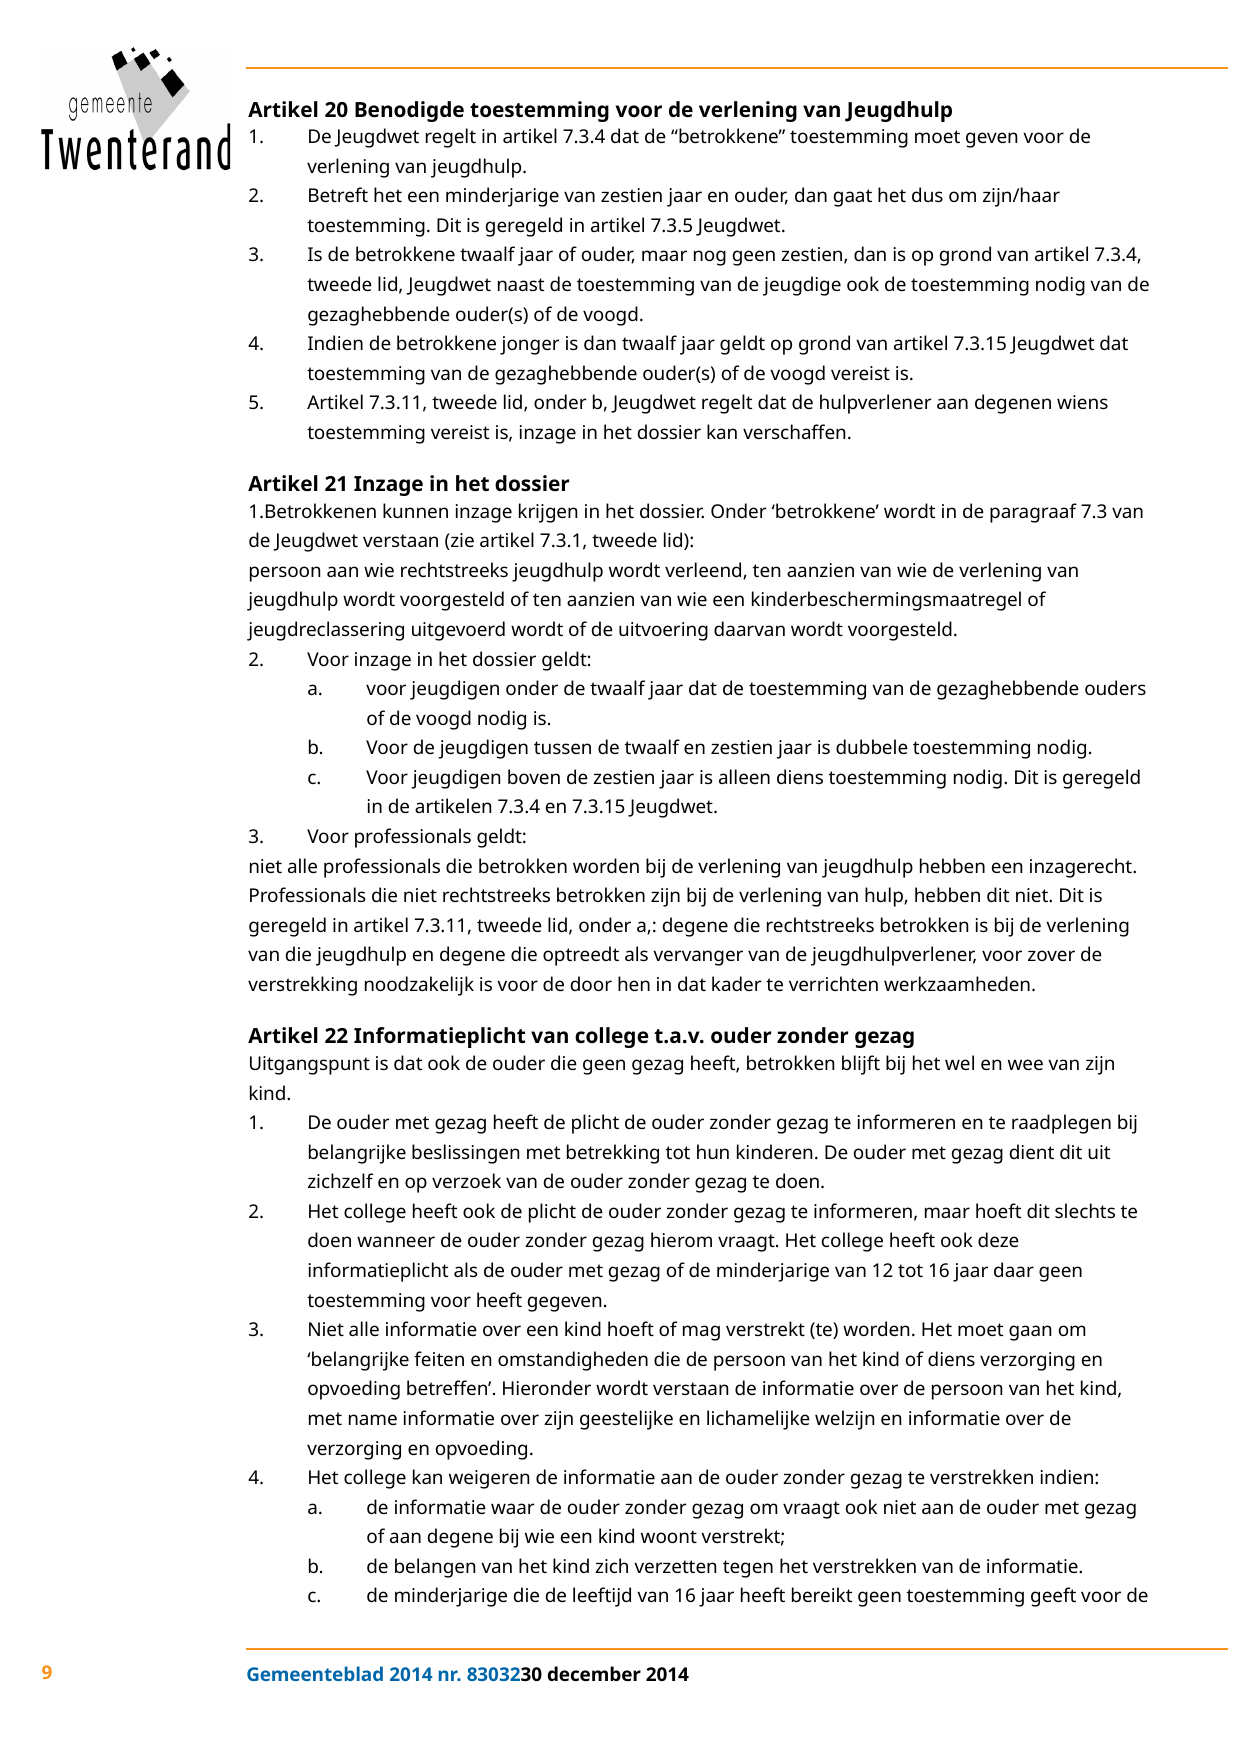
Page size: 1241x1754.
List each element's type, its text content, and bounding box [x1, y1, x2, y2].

picture [41, 47, 231, 172]
list Het college kan weigeren de informatie aan de ouder zonder gezag te verstrekken indien: [248, 1464, 1152, 1490]
list Voor inzage in het dossier geldt: [248, 646, 1152, 672]
list de informatie waar de ouder zonder gezag om vraagt ook niet aan de ouder met gezag of aan degene bij wie een kind woont verstrekt; [307, 1494, 1152, 1549]
text persoon aan wie rechtstreeks jeugdhulp wordt verleend, ten aanzien van wie de verlening van jeugdhulp wordt voorgesteld of ten aanzien van wie een kinderbeschermingsmaatregel of jeugdreclassering uitgevoerd wordt of de uitvoering daarvan wordt voorgesteld. [248, 557, 1152, 642]
text Artikel 22 Informatieplicht van college t.a.v. ouder zonder gezag [248, 1022, 1152, 1050]
text niet alle professionals die betrokken worden bij de verlening van jeugdhulp hebben een inzagerecht. Professionals die niet rechtstreeks betrokken zijn bij de verlening van hulp, hebben dit niet. Dit is geregeld in artikel 7.3.11, tweede lid, onder a,: degene die rechtstreeks betrokken is bij de verlening van die jeugdhulp en degene die optreedt als vervanger van de jeugdhulpverlener, voor zover de verstrekking noodzakelijk is voor de door hen in dat kader te verrichten werkzaamheden. [248, 853, 1152, 997]
text Artikel 20 Benodigde toestemming voor de verlening van Jeugdhulp [248, 95, 1152, 123]
list Het college heeft ook de plicht de ouder zonder gezag te informeren, maar hoeft dit slechts te doen wanneer de ouder zonder gezag hierom vraagt. Het college heeft ook deze informatieplicht als de ouder met gezag of de minderjarige van 12 tot 16 jaar daar geen toestemming voor heeft gegeven. [248, 1198, 1152, 1312]
list Voor jeugdigen boven de zestien jaar is alleen diens toestemming nodig. Dit is geregeld in de artikelen 7.3.4 en 7.3.15 Jeugdwet. [307, 764, 1152, 819]
list Artikel 7.3.11, tweede lid, onder b, Jeugdwet regelt dat de hulpverlener aan degenen wiens toestemming vereist is, inzage in het dossier kan verschaffen. [248, 389, 1152, 445]
list Indien de betrokkene jonger is dan twaalf jaar geldt op grond van artikel 7.3.15 Jeugdwet dat toestemming van de gezaghebbende ouder(s) of de voogd vereist is. [248, 330, 1152, 386]
list Niet alle informatie over een kind hoeft of mag verstrekt (te) worden. Het moet gaan om ‘belangrijke feiten en omstandigheden die de persoon van het kind of diens verzorging en opvoeding betreffen’. Hieronder wordt verstaan de informatie over de persoon van het kind, met name informatie over zijn geestelijke en lichamelijke welzijn en informatie over de verzorging en opvoeding. [248, 1316, 1152, 1460]
text Artikel 21 Inzage in het dossier [248, 469, 1152, 498]
list de minderjarige die de leeftijd van 16 jaar heeft bereikt geen toestemming geeft voor de [307, 1583, 1152, 1608]
text Uitgangspunt is dat ook de ouder die geen gezag heeft, betrokken blijft bij het wel en wee van zijn kind. [248, 1050, 1152, 1105]
list Is de betrokkene twaalf jaar of ouder, maar nog geen zestien, dan is op grond van artikel 7.3.4, tweede lid, Jeugdwet naast de toestemming van de jeugdige ook de toestemming nodig van de gezaghebbende ouder(s) of de voogd. [248, 242, 1152, 326]
list Voor de jeugdigen tussen de twaalf en zestien jaar is dubbele toestemming nodig. [307, 734, 1152, 760]
list voor jeugdigen onder de twaalf jaar dat de toestemming van de gezaghebbende ouders of de voogd nodig is. [307, 675, 1152, 731]
list De Jeugdwet regelt in artikel 7.3.4 dat de “betrokkene” toestemming moet geven voor de verlening van jeugdhulp. [248, 123, 1152, 178]
list Voor professionals geldt: [248, 823, 1152, 849]
list De ouder met gezag heeft de plicht de ouder zonder gezag te informeren en te raadplegen bij belangrijke beslissingen met betrekking tot hun kinderen. De ouder met gezag dient dit uit zichzelf en op verzoek van de ouder zonder gezag te doen. [248, 1109, 1152, 1194]
list de belangen van het kind zich verzetten tegen het verstrekken van de informatie. [307, 1553, 1152, 1579]
text 1.Betrokkenen kunnen inzage krijgen in het dossier. Onder ‘betrokkene’ wordt in de paragraaf 7.3 van de Jeugdwet verstaan (zie artikel 7.3.1, tweede lid): [248, 498, 1152, 553]
list Betreft het een minderjarige van zestien jaar en ouder, dan gaat het dus om zijn/haar toestemming. Dit is geregeld in artikel 7.3.5 Jeugdwet. [248, 182, 1152, 238]
